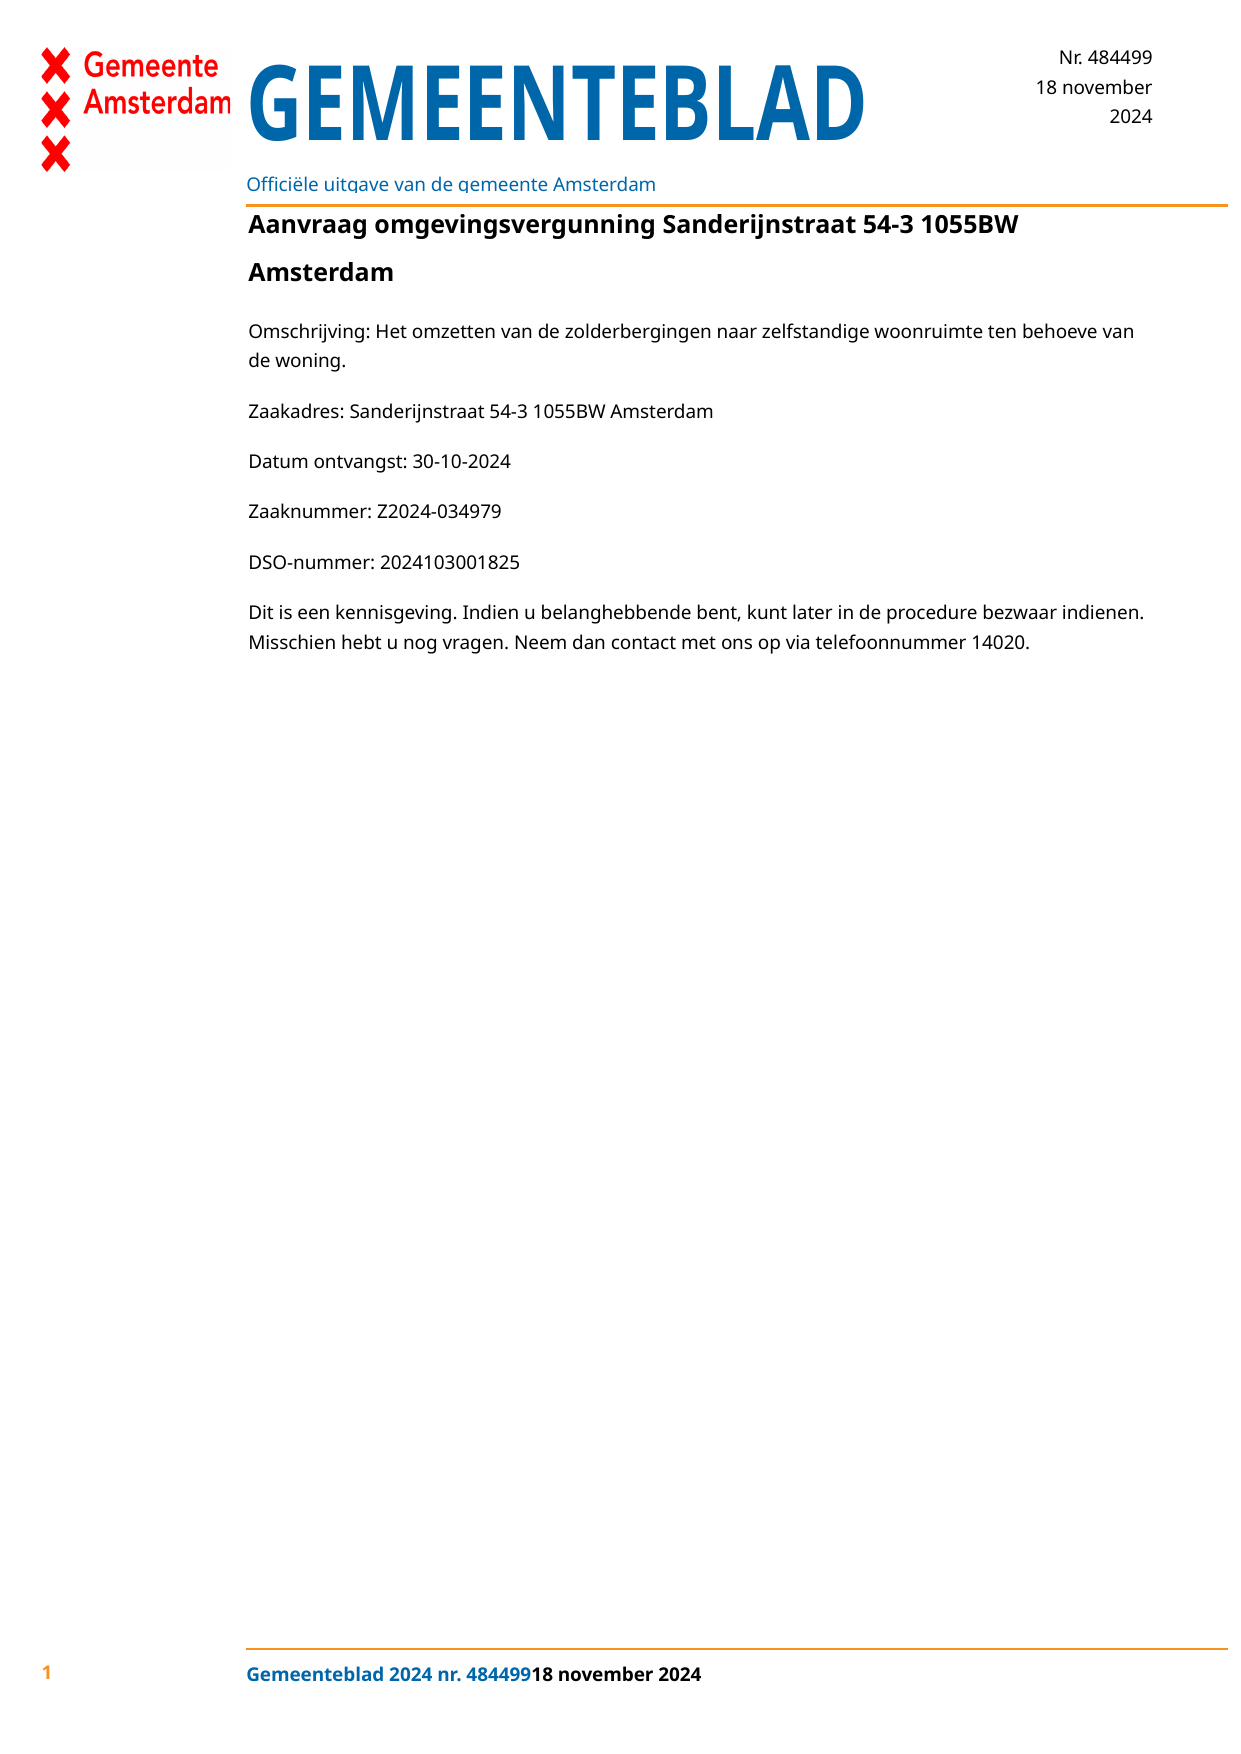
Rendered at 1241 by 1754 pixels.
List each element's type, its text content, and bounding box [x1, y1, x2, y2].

text Datum ontvangst: 30-10-2024 [248, 448, 1152, 474]
text Zaakadres: Sanderijnstraat 54-3 1055BW Amsterdam [248, 398, 1152, 424]
text Dit is een kennisgeving. Indien u belanghebbende bent, kunt later in de procedure bezwaar indienen. Misschien hebt u nog vragen. Neem dan contact met ons op via telefoonnummer 14020. [248, 599, 1152, 655]
text DSO-nummer: 2024103001825 [248, 549, 1152, 575]
text Aanvraag omgevingsvergunning Sanderijnstraat 54-3 1055BW Amsterdam [248, 207, 1152, 288]
text Zaaknummer: Z2024-034979 [248, 499, 1152, 524]
picture [41, 47, 231, 172]
text Omschrijving: Het omzetten van de zolderbergingen naar zelfstandige woonruimte ten behoeve van de woning. [248, 318, 1152, 373]
